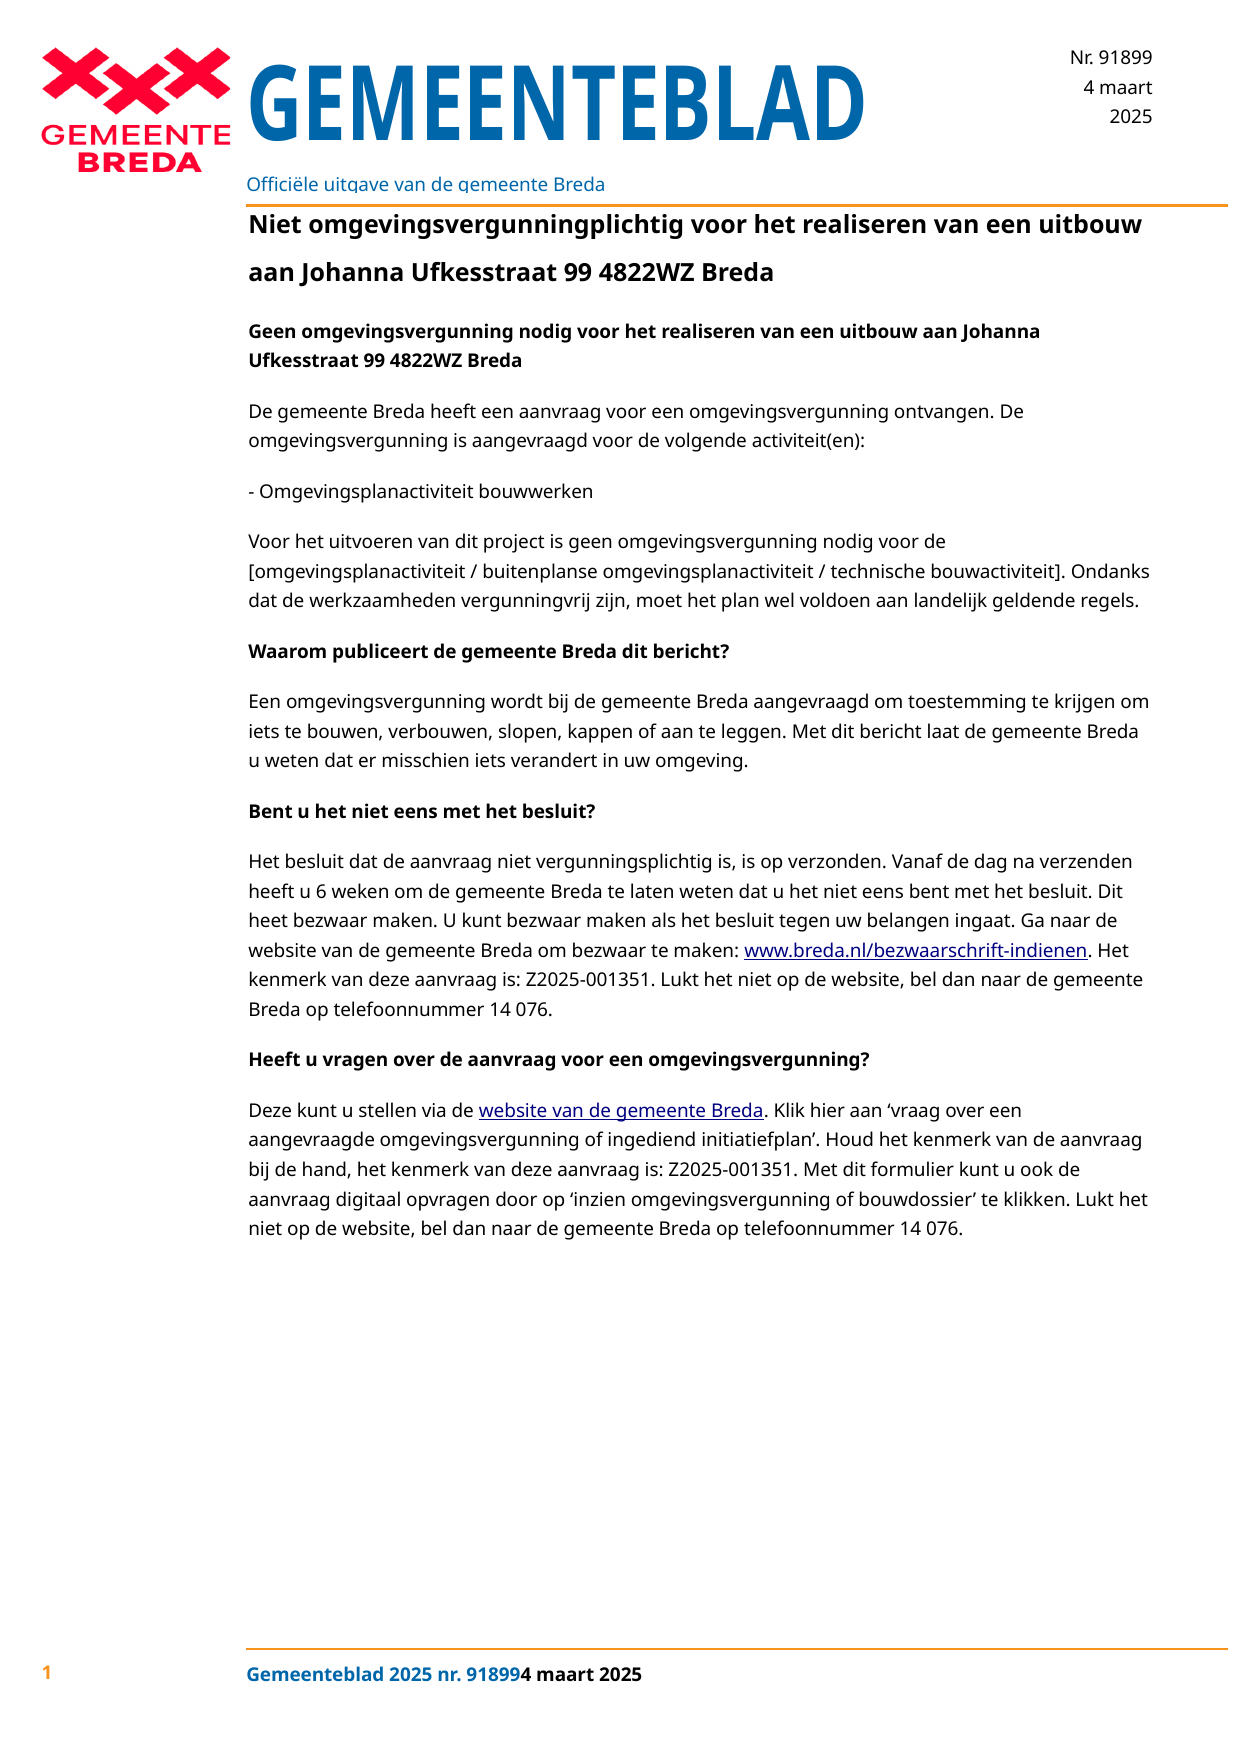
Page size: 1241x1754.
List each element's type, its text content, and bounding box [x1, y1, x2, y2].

text Bent u het niet eens met het besluit? [248, 798, 1152, 824]
text Geen omgevingsvergunning nodig voor het realiseren van een uitbouw aan Johanna Ufkesstraat 99 4822WZ Breda [248, 318, 1152, 373]
text Voor het uitvoeren van dit project is geen omgevingsvergunning nodig voor de [omgevingsplanactiviteit / buitenplanse omgevingsplanactiviteit / technische bouwactiviteit]. Ondanks dat de werkzaamheden vergunningvrij zijn, moet het plan wel voldoen aan landelijk geldende regels. [248, 528, 1152, 613]
text Het besluit dat de aanvraag niet vergunningsplichtig is, is op verzonden. Vanaf de dag na verzenden heeft u 6 weken om de gemeente Breda te laten weten dat u het niet eens bent met het besluit. Dit heet bezwaar maken. U kunt bezwaar maken als het besluit tegen uw belangen ingaat. Ga naar de website van de gemeente Breda om bezwaar te maken: www.breda.nl/bezwaarschrift-indienen. Het kenmerk van deze aanvraag is: Z2025-001351. Lukt het niet op de website, bel dan naar de gemeente Breda op telefoonnummer 14 076. [248, 848, 1152, 1022]
text De gemeente Breda heeft een aanvraag voor een omgevingsvergunning ontvangen. De omgevingsvergunning is aangevraagd voor de volgende activiteit(en): [248, 398, 1152, 453]
text - Omgevingsplanactiviteit bouwwerken [248, 478, 1152, 504]
text Waarom publiceert de gemeente Breda dit bericht? [248, 638, 1152, 664]
text Niet omgevingsvergunningplichtig voor het realiseren van een uitbouw aan Johanna Ufkesstraat 99 4822WZ Breda [248, 207, 1152, 288]
text Een omgevingsvergunning wordt bij de gemeente Breda aangevraagd om toestemming te krijgen om iets te bouwen, verbouwen, slopen, kappen of aan te leggen. Met dit bericht laat de gemeente Breda u weten dat er misschien iets verandert in uw omgeving. [248, 688, 1152, 773]
text Heeft u vragen over de aanvraag voor een omgevingsvergunning? [248, 1047, 1152, 1072]
picture [41, 47, 231, 172]
text Deze kunt u stellen via de website van de gemeente Breda. Klik hier aan ‘vraag over een aangevraagde omgevingsvergunning of ingediend initiatiefplan’. Houd het kenmerk van de aanvraag bij de hand, het kenmerk van deze aanvraag is: Z2025-001351. Met dit formulier kunt u ook de aanvraag digitaal opvragen door op ‘inzien omgevingsvergunning of bouwdossier’ te klikken. Lukt het niet op de website, bel dan naar de gemeente Breda op telefoonnummer 14 076. [248, 1097, 1152, 1241]
